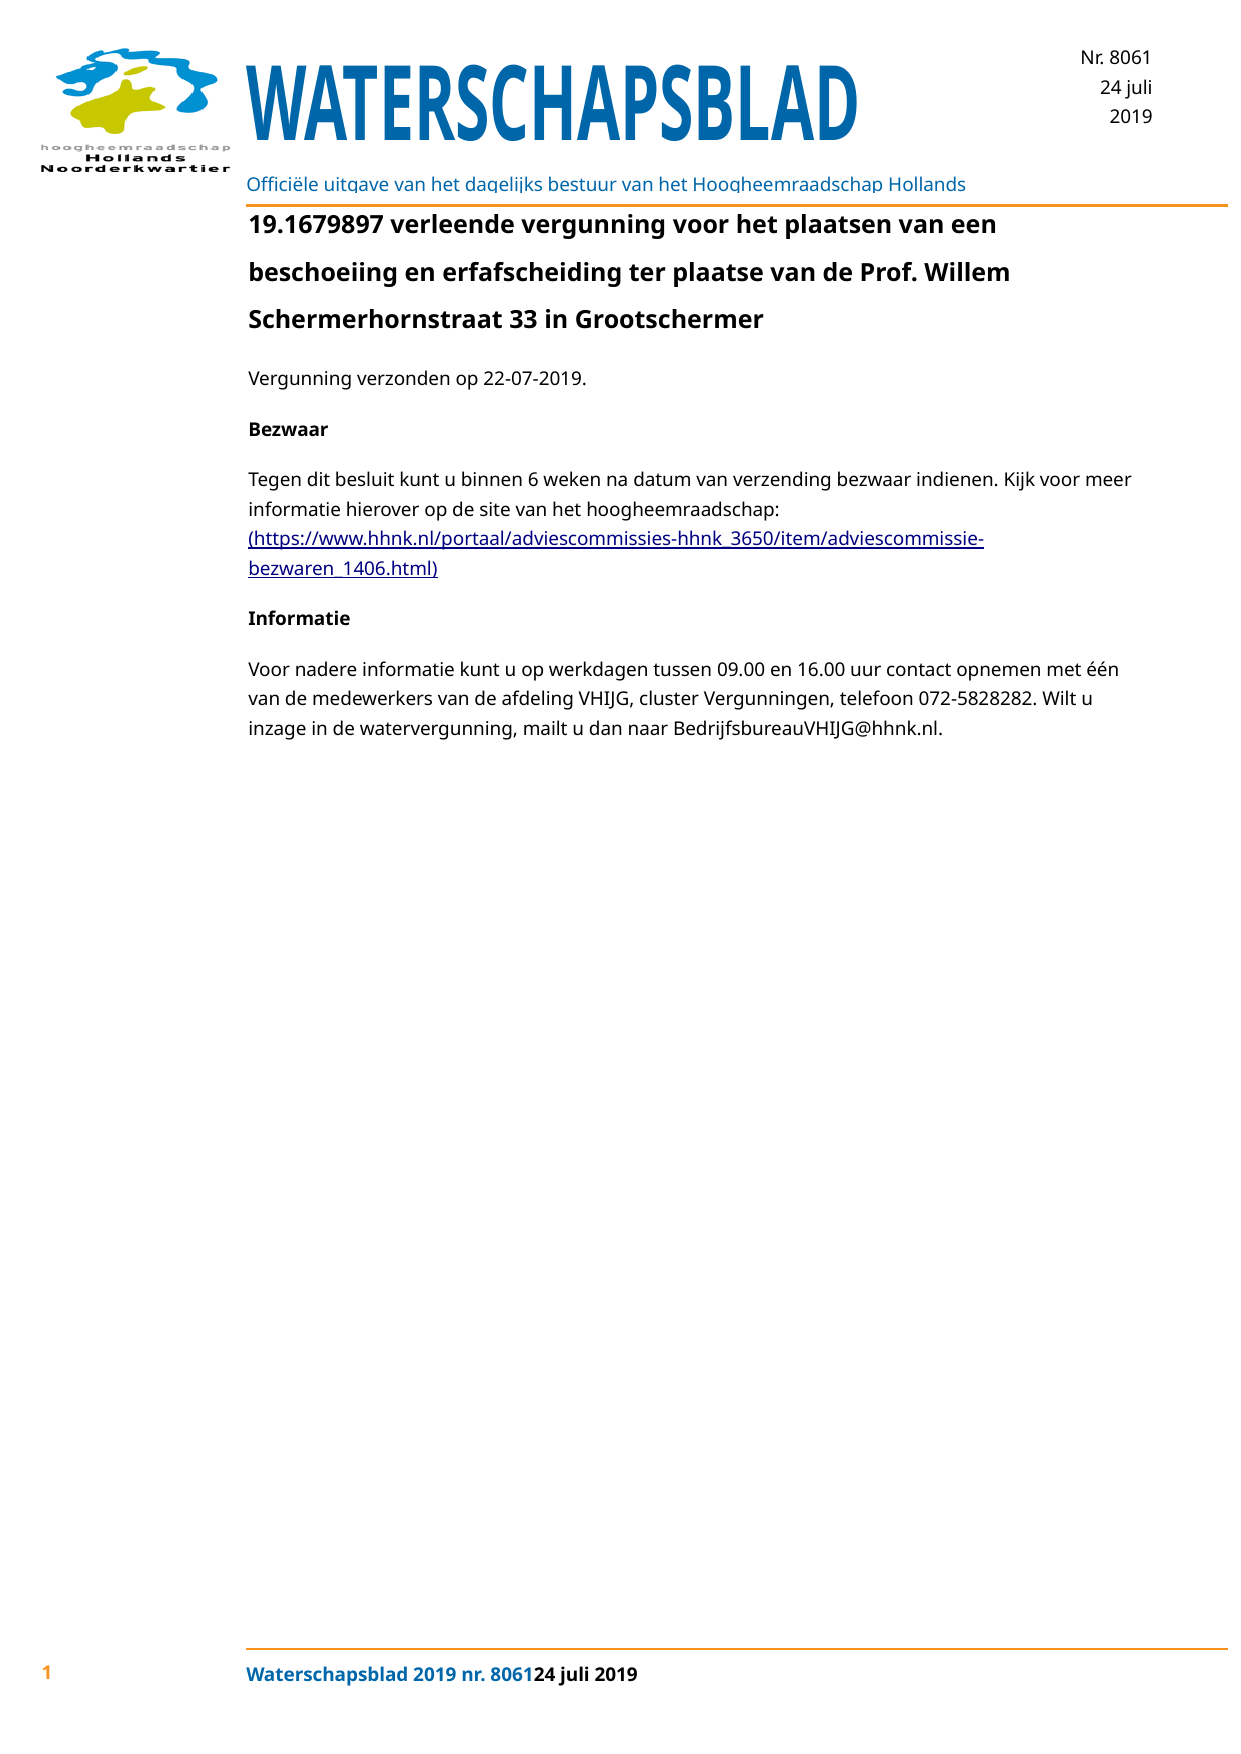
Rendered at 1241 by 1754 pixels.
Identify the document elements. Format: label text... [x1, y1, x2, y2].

text 19.1679897 verleende vergunning voor het plaatsen van een beschoeiing en erfafscheiding ter plaatse van de Prof. Willem Schermerhornstraat 33 in Grootschermer [248, 207, 1152, 336]
picture [41, 47, 231, 172]
text Tegen dit besluit kunt u binnen 6 weken na datum van verzending bezwaar indienen. Kijk voor meer informatie hierover op de site van het hoogheemraadschap: (https://www.hhnk.nl/portaal/adviescommissies-hhnk_3650/item/adviescommissie-bezwaren_1406.html) [248, 466, 1152, 581]
text Bezwaar [248, 416, 1152, 442]
text Vergunning verzonden op 22-07-2019. [248, 366, 1152, 391]
text Informatie [248, 606, 1152, 631]
text Voor nadere informatie kunt u op werkdagen tussen 09.00 en 16.00 uur contact opnemen met één van de medewerkers van de afdeling VHIJG, cluster Vergunningen, telefoon 072-5828282. Wilt u inzage in de watervergunning, mailt u dan naar BedrijfsbureauVHIJG@hhnk.nl. [248, 656, 1152, 741]
